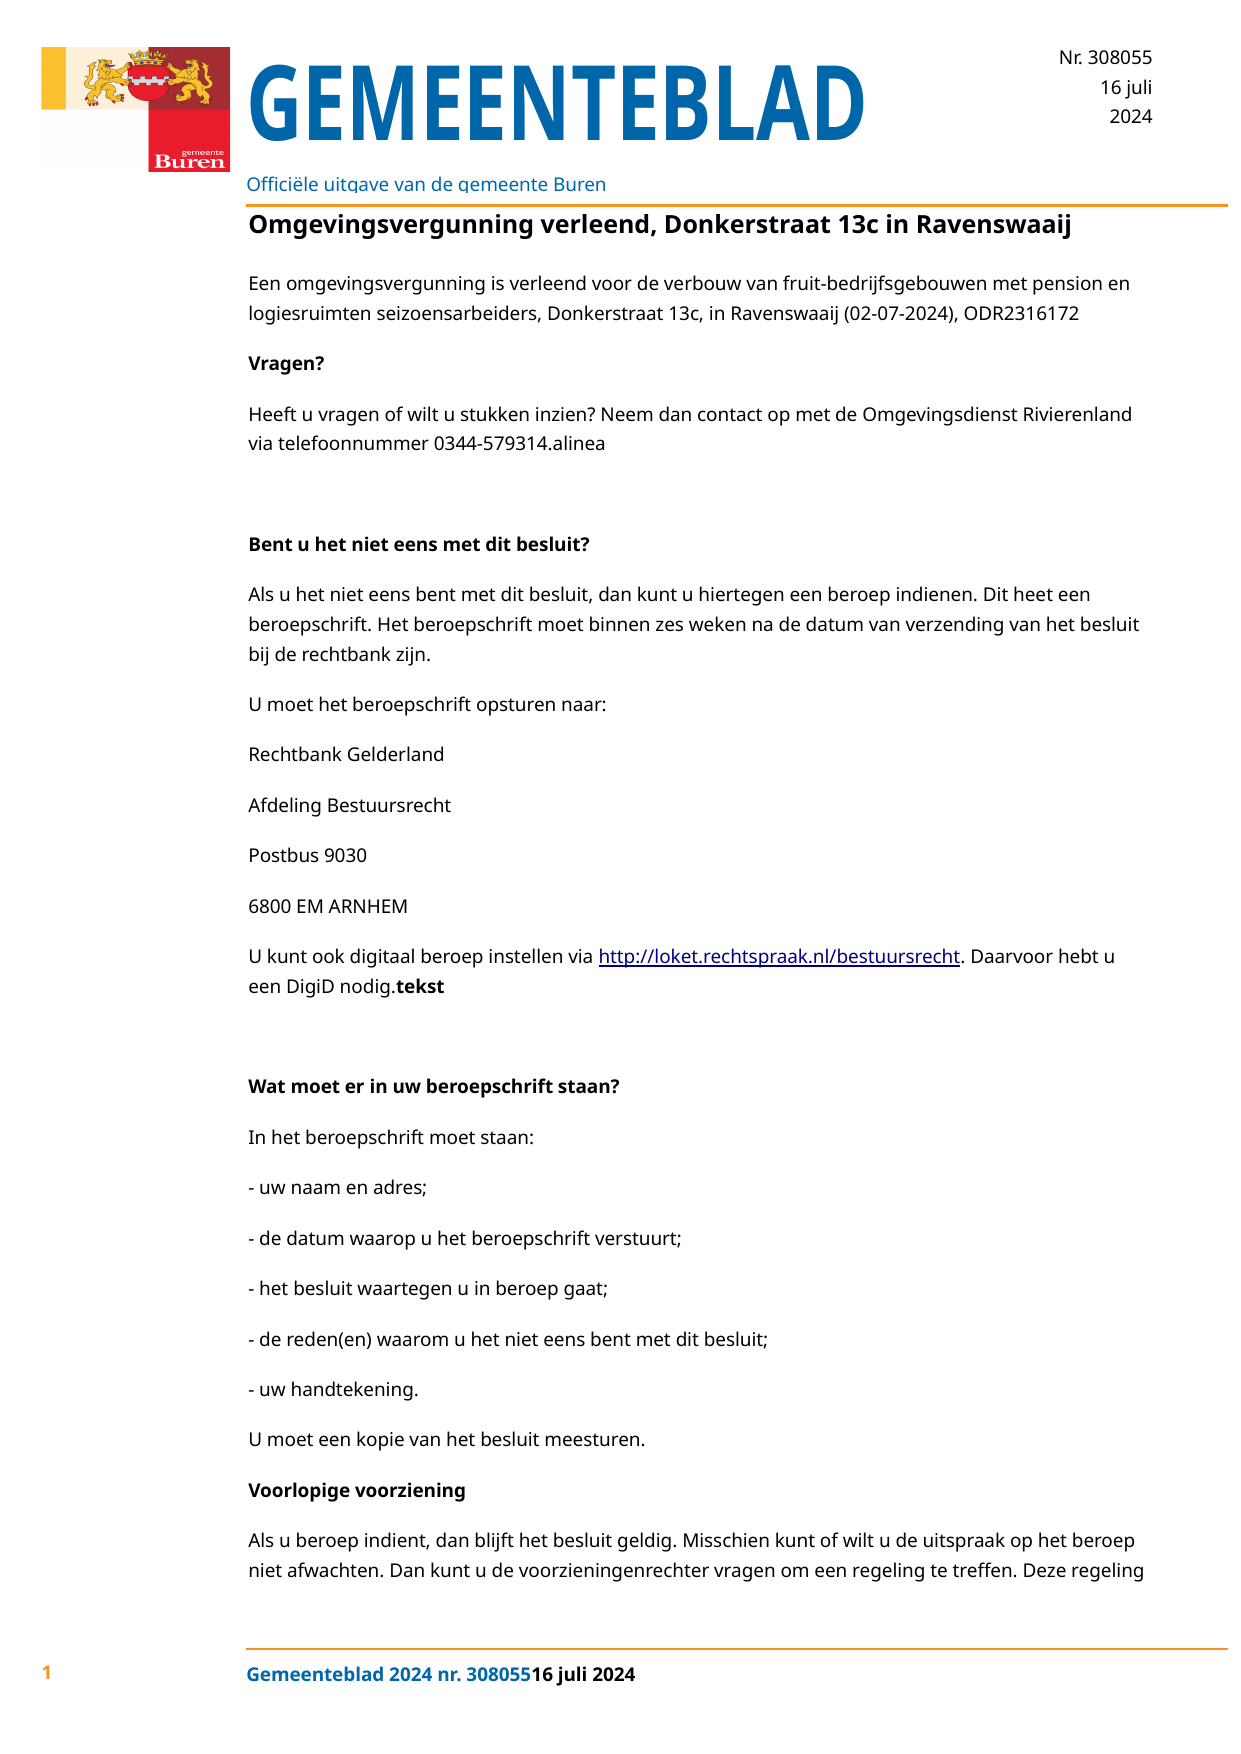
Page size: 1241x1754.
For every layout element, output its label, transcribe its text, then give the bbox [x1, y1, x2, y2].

text 6800 EM ARNHEM [248, 893, 1152, 918]
text Afdeling Bestuursrecht [248, 792, 1152, 818]
text Omgevingsvergunning verleend, Donkerstraat 13c in Ravenswaaij [248, 207, 1152, 241]
text Als u het niet eens bent met dit besluit, dan kunt u hiertegen een beroep indienen. Dit heet een beroepschrift. Het beroepschrift moet binnen zes weken na de datum van verzending van het besluit bij de rechtbank zijn. [248, 582, 1152, 666]
text In het beroepschrift moet staan: [248, 1124, 1152, 1150]
text Een omgevingsvergunning is verleend voor de verbouw van fruit-bedrijfsgebouwen met pension en logiesruimten seizoensarbeiders, Donkerstraat 13c, in Ravenswaaij (02-07-2024), ODR2316172 [248, 270, 1152, 326]
text Vragen? [248, 350, 1152, 376]
text U moet een kopie van het besluit meesturen. [248, 1427, 1152, 1452]
text Als u beroep indient, dan blijft het besluit geldig. Misschien kunt of wilt u de uitspraak op het beroep niet afwachten. Dan kunt u de voorzieningenrechter vragen om een regeling te treffen. Deze regeling [248, 1527, 1152, 1583]
text - uw handtekening. [248, 1376, 1152, 1402]
text - uw naam en adres; [248, 1174, 1152, 1200]
text - de datum waarop u het beroepschrift verstuurt; [248, 1225, 1152, 1251]
text - het besluit waartegen u in beroep gaat; [248, 1275, 1152, 1301]
text Rechtbank Gelderland [248, 742, 1152, 767]
text Postbus 9030 [248, 842, 1152, 868]
picture [41, 47, 231, 172]
text Voorlopige voorziening [248, 1477, 1152, 1503]
text U kunt ook digitaal beroep instellen via http://loket.rechtspraak.nl/bestuursrecht. Daarvoor hebt u een DigiD nodig.tekst [248, 943, 1152, 998]
text Heeft u vragen of wilt u stukken inzien? Neem dan contact op met de Omgevingsdienst Rivierenland via telefoonnummer 0344-579314.alinea [248, 401, 1152, 456]
text - de reden(en) waarom u het niet eens bent met dit besluit; [248, 1326, 1152, 1351]
text U moet het beroepschrift opsturen naar: [248, 691, 1152, 717]
text Wat moet er in uw beroepschrift staan? [248, 1074, 1152, 1099]
text Bent u het niet eens met dit besluit? [248, 531, 1152, 557]
